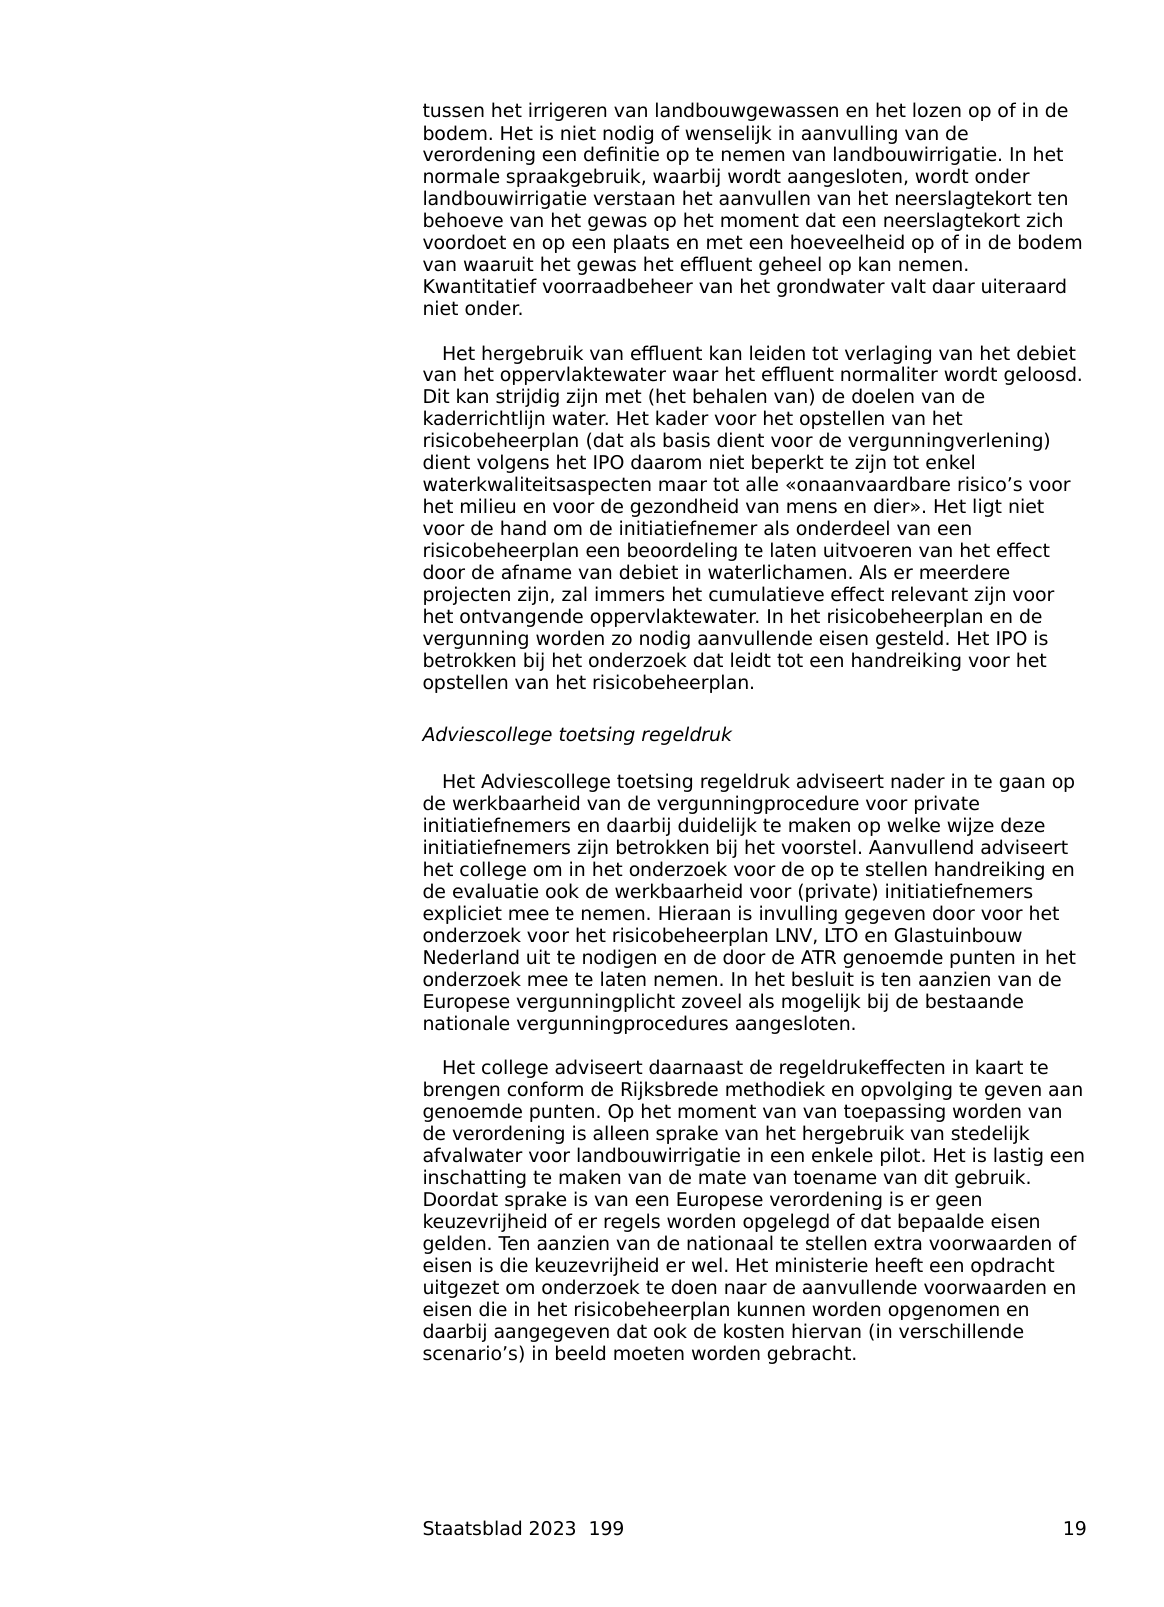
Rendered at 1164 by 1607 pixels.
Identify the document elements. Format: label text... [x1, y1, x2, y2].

text Het college adviseert daarnaast de regeldrukeffecten in kaart te brengen conform de Rijksbrede methodiek en opvolging te geven aan genoemde punten. Op het moment van van toepassing worden van de verordening is alleen sprake van het hergebruik van stedelijk afvalwater voor landbouwirrigatie in een enkele pilot. Het is lastig een inschatting te maken van de mate van toename van dit gebruik. Doordat sprake is van een Europese verordening is er geen keuzevrijheid of er regels worden opgelegd of dat bepaalde eisen gelden. Ten aanzien van de nationaal te stellen extra voorwaarden of eisen is die keuzevrijheid er wel. Het ministerie heeft een opdracht uitgezet om onderzoek te doen naar de aanvullende voorwaarden en eisen die in het risicobeheerplan kunnen worden opgenomen en daarbij aangegeven dat ook de kosten hiervan (in verschillende scenario’s) in beeld moeten worden gebracht. [422, 1057, 1087, 1365]
text Het Adviescollege toetsing regeldruk adviseert nader in te gaan op de werkbaarheid van de vergunningprocedure voor private initiatiefnemers en daarbij duidelijk te maken op welke wijze deze initiatiefnemers zijn betrokken bij het voorstel. Aanvullend adviseert het college om in het onderzoek voor de op te stellen handreiking en de evaluatie ook de werkbaarheid voor (private) initiatiefnemers expliciet mee te nemen. Hieraan is invulling gegeven door voor het onderzoek voor het risicobeheerplan LNV, LTO en Glastuinbouw Nederland uit te nodigen en de door de ATR genoemde punten in het onderzoek mee te laten nemen. In het besluit is ten aanzien van de Europese vergunningplicht zoveel als mogelijk bij de bestaande nationale vergunningprocedures aangesloten. [422, 771, 1087, 1035]
text Het hergebruik van effluent kan leiden tot verlaging van het debiet van het oppervlaktewater waar het effluent normaliter wordt geloosd. Dit kan strijdig zijn met (het behalen van) de doelen van de kaderrichtlijn water. Het kader voor het opstellen van het risicobeheerplan (dat als basis dient voor de vergunningverlening) dient volgens het IPO daarom niet beperkt te zijn tot enkel waterkwaliteitsaspecten maar tot alle «onaanvaardbare risico’s voor het milieu en voor de gezondheid van mens en dier». Het ligt niet voor de hand om de initiatiefnemer als onderdeel van een risicobeheerplan een beoordeling te laten uitvoeren van het effect door de afname van debiet in waterlichamen. Als er meerdere projecten zijn, zal immers het cumulatieve effect relevant zijn voor het ontvangende oppervlaktewater. In het risicobeheerplan en de vergunning worden zo nodig aanvullende eisen gesteld. Het IPO is betrokken bij het onderzoek dat leidt tot een handreiking voor het opstellen van het risicobeheerplan. [422, 342, 1087, 694]
subtitle Adviescollege toetsing regeldruk [422, 724, 1087, 746]
text tussen het irrigeren van landbouwgewassen en het lozen op of in de bodem. Het is niet nodig of wenselijk in aanvulling van de verordening een definitie op te nemen van landbouwirrigatie. In het normale spraakgebruik, waarbij wordt aangesloten, wordt onder landbouwirrigatie verstaan het aanvullen van het neerslagtekort ten behoeve van het gewas op het moment dat een neerslagtekort zich voordoet en op een plaats en met een hoeveelheid op of in de bodem van waaruit het gewas het effluent geheel op kan nemen. Kwantitatief voorraadbeheer van het grondwater valt daar uiteraard niet onder. [422, 100, 1087, 320]
